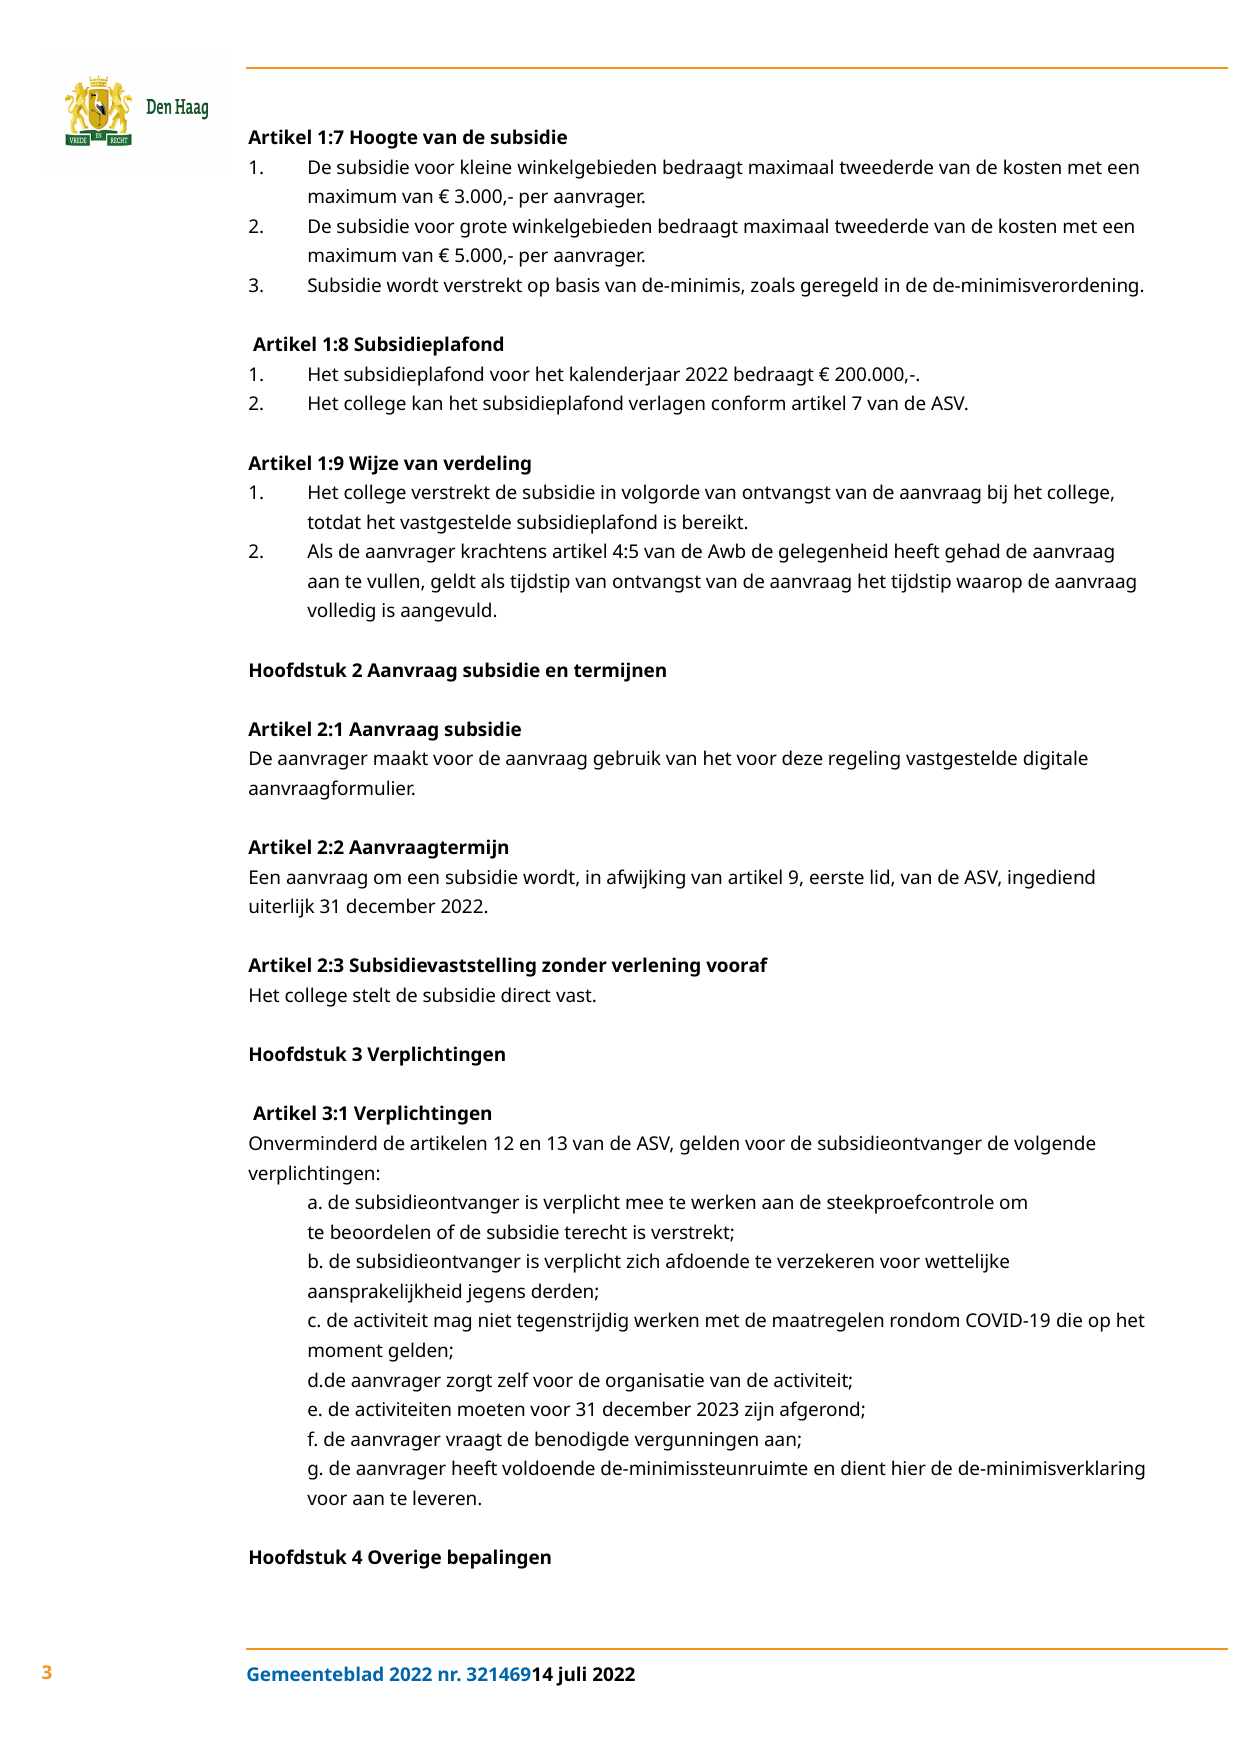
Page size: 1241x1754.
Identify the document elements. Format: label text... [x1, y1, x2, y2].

list Als de aanvrager krachtens artikel 4:5 van de Awb de gelegenheid heeft gehad de aanvraag aan te vullen, geldt als tijdstip van ontvangst van de aanvraag het tijdstip waarop de aanvraag volledig is aangevuld. [248, 538, 1152, 623]
text Hoofdstuk 4 Overige bepalingen [248, 1544, 1152, 1570]
picture [41, 47, 231, 172]
text Artikel 1:8 Subsidieplafond [248, 331, 1152, 357]
list a. de subsidieontvanger is verplicht mee te werken aan de steekproefcontrole om te beoordelen of de subsidie terecht is verstrekt; [248, 1189, 1152, 1245]
list g. de aanvrager heeft voldoende de-minimissteunruimte en dient hier de de-minimisverklaring voor aan te leveren. [248, 1456, 1152, 1511]
text Hoofdstuk 2 Aanvraag subsidie en termijnen [248, 657, 1152, 683]
list d.de aanvrager zorgt zelf voor de organisatie van de activiteit; [248, 1367, 1152, 1393]
list f. de aanvrager vraagt de benodigde vergunningen aan; [248, 1426, 1152, 1452]
list Het college kan het subsidieplafond verlagen conform artikel 7 van de ASV. [248, 391, 1152, 416]
text Hoofdstuk 3 Verplichtingen [248, 1041, 1152, 1067]
text Artikel 1:7 Hoogte van de subsidie [248, 124, 1152, 150]
list Het college verstrekt de subsidie in volgorde van ontvangst van de aanvraag bij het college, totdat het vastgestelde subsidieplafond is bereikt. [248, 479, 1152, 535]
text Artikel 2:3 Subsidievaststelling zonder verlening vooraf [248, 953, 1152, 978]
list De subsidie voor kleine winkelgebieden bedraagt maximaal tweederde van de kosten met een maximum van € 3.000,- per aanvrager. [248, 154, 1152, 209]
text Onverminderd de artikelen 12 en 13 van de ASV, gelden voor de subsidieontvanger de volgende verplichtingen: [248, 1130, 1152, 1186]
list e. de activiteiten moeten voor 31 december 2023 zijn afgerond; [248, 1396, 1152, 1422]
list Het subsidieplafond voor het kalenderjaar 2022 bedraagt € 200.000,-. [248, 361, 1152, 387]
text Artikel 1:9 Wijze van verdeling [248, 450, 1152, 476]
list Subsidie wordt verstrekt op basis van de-minimis, zoals geregeld in de de-minimisverordening. [248, 272, 1152, 298]
text Artikel 2:1 Aanvraag subsidie [248, 716, 1152, 742]
text Artikel 2:2 Aanvraagtermijn [248, 834, 1152, 860]
text Artikel 3:1 Verplichtingen [248, 1101, 1152, 1126]
list b. de subsidieontvanger is verplicht zich afdoende te verzekeren voor wettelijke aansprakelijkheid jegens derden; [248, 1248, 1152, 1304]
list De subsidie voor grote winkelgebieden bedraagt maximaal tweederde van de kosten met een maximum van € 5.000,- per aanvrager. [248, 213, 1152, 268]
text Het college stelt de subsidie direct vast. [248, 982, 1152, 1008]
text Een aanvraag om een subsidie wordt, in afwijking van artikel 9, eerste lid, van de ASV, ingediend uiterlijk 31 december 2022. [248, 864, 1152, 919]
list c. de activiteit mag niet tegenstrijdig werken met de maatregelen rondom COVID-19 die op het moment gelden; [248, 1308, 1152, 1363]
text De aanvrager maakt voor de aanvraag gebruik van het voor deze regeling vastgestelde digitale aanvraagformulier. [248, 746, 1152, 801]
